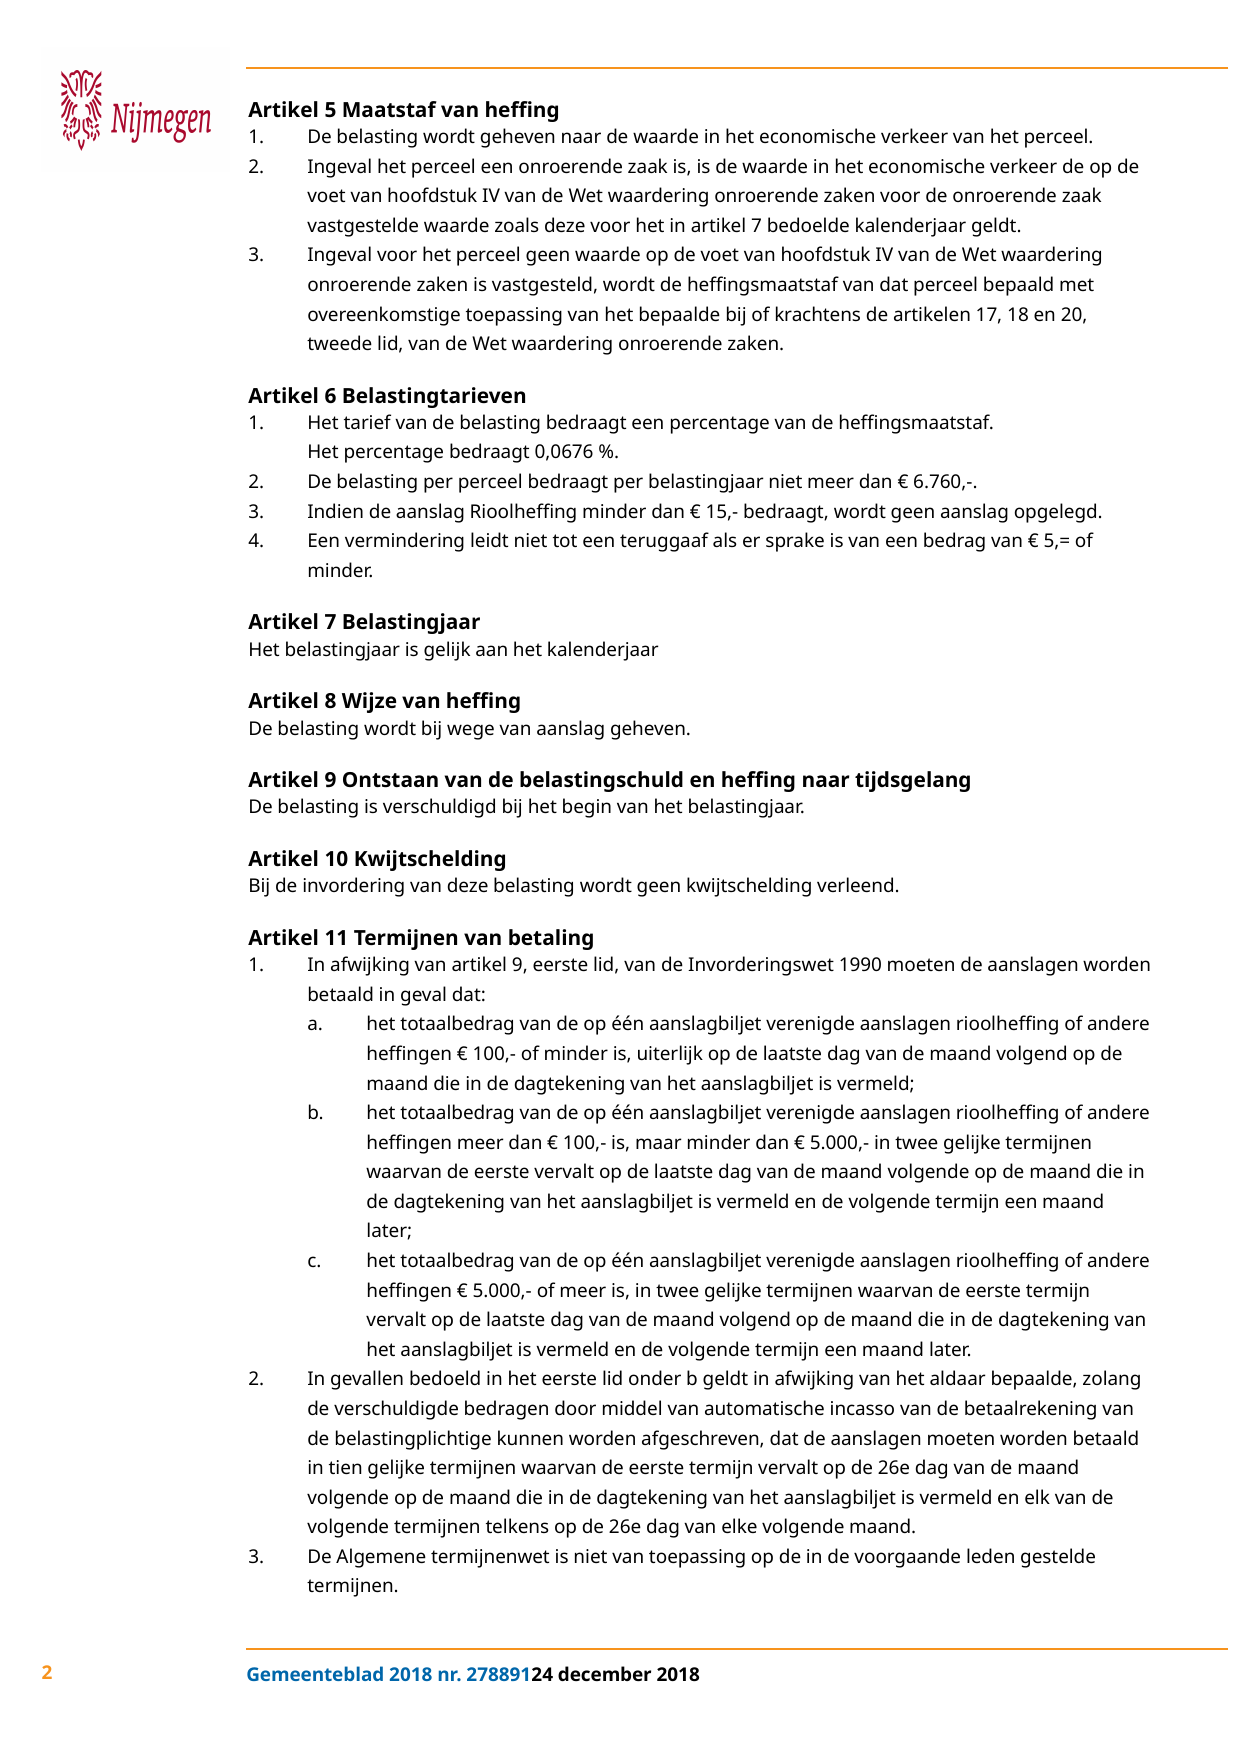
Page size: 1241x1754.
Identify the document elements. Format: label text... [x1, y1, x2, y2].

list Ingeval voor het perceel geen waarde op de voet van hoofdstuk IV van de Wet waardering onroerende zaken is vastgesteld, wordt de heffingsmaatstaf van dat perceel bepaald met overeenkomstige toepassing van het bepaalde bij of krachtens de artikelen 17, 18 en 20, tweede lid, van de Wet waardering onroerende zaken. [248, 242, 1152, 356]
text Artikel 5 Maatstaf van heffing [248, 95, 1152, 123]
text Artikel 10 Kwijtschelding [248, 844, 1152, 872]
text De belasting is verschuldigd bij het begin van het belastingjaar. [248, 794, 1152, 819]
list Een vermindering leidt niet tot een teruggaaf als er sprake is van een bedrag van € 5,= of minder. [248, 527, 1152, 583]
list De Algemene termijnenwet is niet van toepassing op de in de voorgaande leden gestelde termijnen. [248, 1543, 1152, 1598]
text Artikel 8 Wijze van heffing [248, 686, 1152, 715]
list Het percentage bedraagt 0,0676 %. [248, 439, 1152, 464]
list In afwijking van artikel 9, eerste lid, van de Invorderingswet 1990 moeten de aanslagen worden betaald in geval dat: [248, 951, 1152, 1007]
text Artikel 6 Belastingtarieven [248, 381, 1152, 409]
list Indien de aanslag Rioolheffing minder dan € 15,- bedraagt, wordt geen aanslag opgelegd. [248, 498, 1152, 524]
text Artikel 9 Ontstaan van de belastingschuld en heffing naar tijdsgelang [248, 765, 1152, 794]
list Ingeval het perceel een onroerende zaak is, is de waarde in het economische verkeer de op de voet van hoofdstuk IV van de Wet waardering onroerende zaken voor de onroerende zaak vastgestelde waarde zoals deze voor het in artikel 7 bedoelde kalenderjaar geldt. [248, 153, 1152, 238]
text Het belastingjaar is gelijk aan het kalenderjaar [248, 636, 1152, 662]
list In gevallen bedoeld in het eerste lid onder b geldt in afwijking van het aldaar bepaalde, zolang de verschuldigde bedragen door middel van automatische incasso van de betaalrekening van de belastingplichtige kunnen worden afgeschreven, dat de aanslagen moeten worden betaald in tien gelijke termijnen waarvan de eerste termijn vervalt op de 26e dag van de maand volgende op de maand die in de dagtekening van het aanslagbiljet is vermeld en elk van de volgende termijnen telkens op de 26e dag van elke volgende maand. [248, 1366, 1152, 1539]
text Bij de invordering van deze belasting wordt geen kwijtschelding verleend. [248, 872, 1152, 898]
list het totaalbedrag van de op één aanslagbiljet verenigde aanslagen rioolheffing of andere heffingen € 100,- of minder is, uiterlijk op de laatste dag van de maand volgend op de maand die in de dagtekening van het aanslagbiljet is vermeld; [307, 1011, 1152, 1095]
list het totaalbedrag van de op één aanslagbiljet verenigde aanslagen rioolheffing of andere heffingen meer dan € 100,- is, maar minder dan € 5.000,- in twee gelijke termijnen waarvan de eerste vervalt op de laatste dag van de maand volgende op de maand die in de dagtekening van het aanslagbiljet is vermeld en de volgende termijn een maand later; [307, 1099, 1152, 1243]
list De belasting per perceel bedraagt per belastingjaar niet meer dan € 6.760,-. [248, 468, 1152, 494]
text De belasting wordt bij wege van aanslag geheven. [248, 715, 1152, 741]
text Artikel 7 Belastingjaar [248, 607, 1152, 636]
list Het tarief van de belasting bedraagt een percentage van de heffingsmaatstaf. [248, 409, 1152, 435]
picture [41, 47, 231, 172]
text Artikel 11 Termijnen van betaling [248, 923, 1152, 951]
list het totaalbedrag van de op één aanslagbiljet verenigde aanslagen rioolheffing of andere heffingen € 5.000,- of meer is, in twee gelijke termijnen waarvan de eerste termijn vervalt op de laatste dag van de maand volgend op de maand die in de dagtekening van het aanslagbiljet is vermeld en de volgende termijn een maand later. [307, 1247, 1152, 1362]
list De belasting wordt geheven naar de waarde in het economische verkeer van het perceel. [248, 123, 1152, 149]
